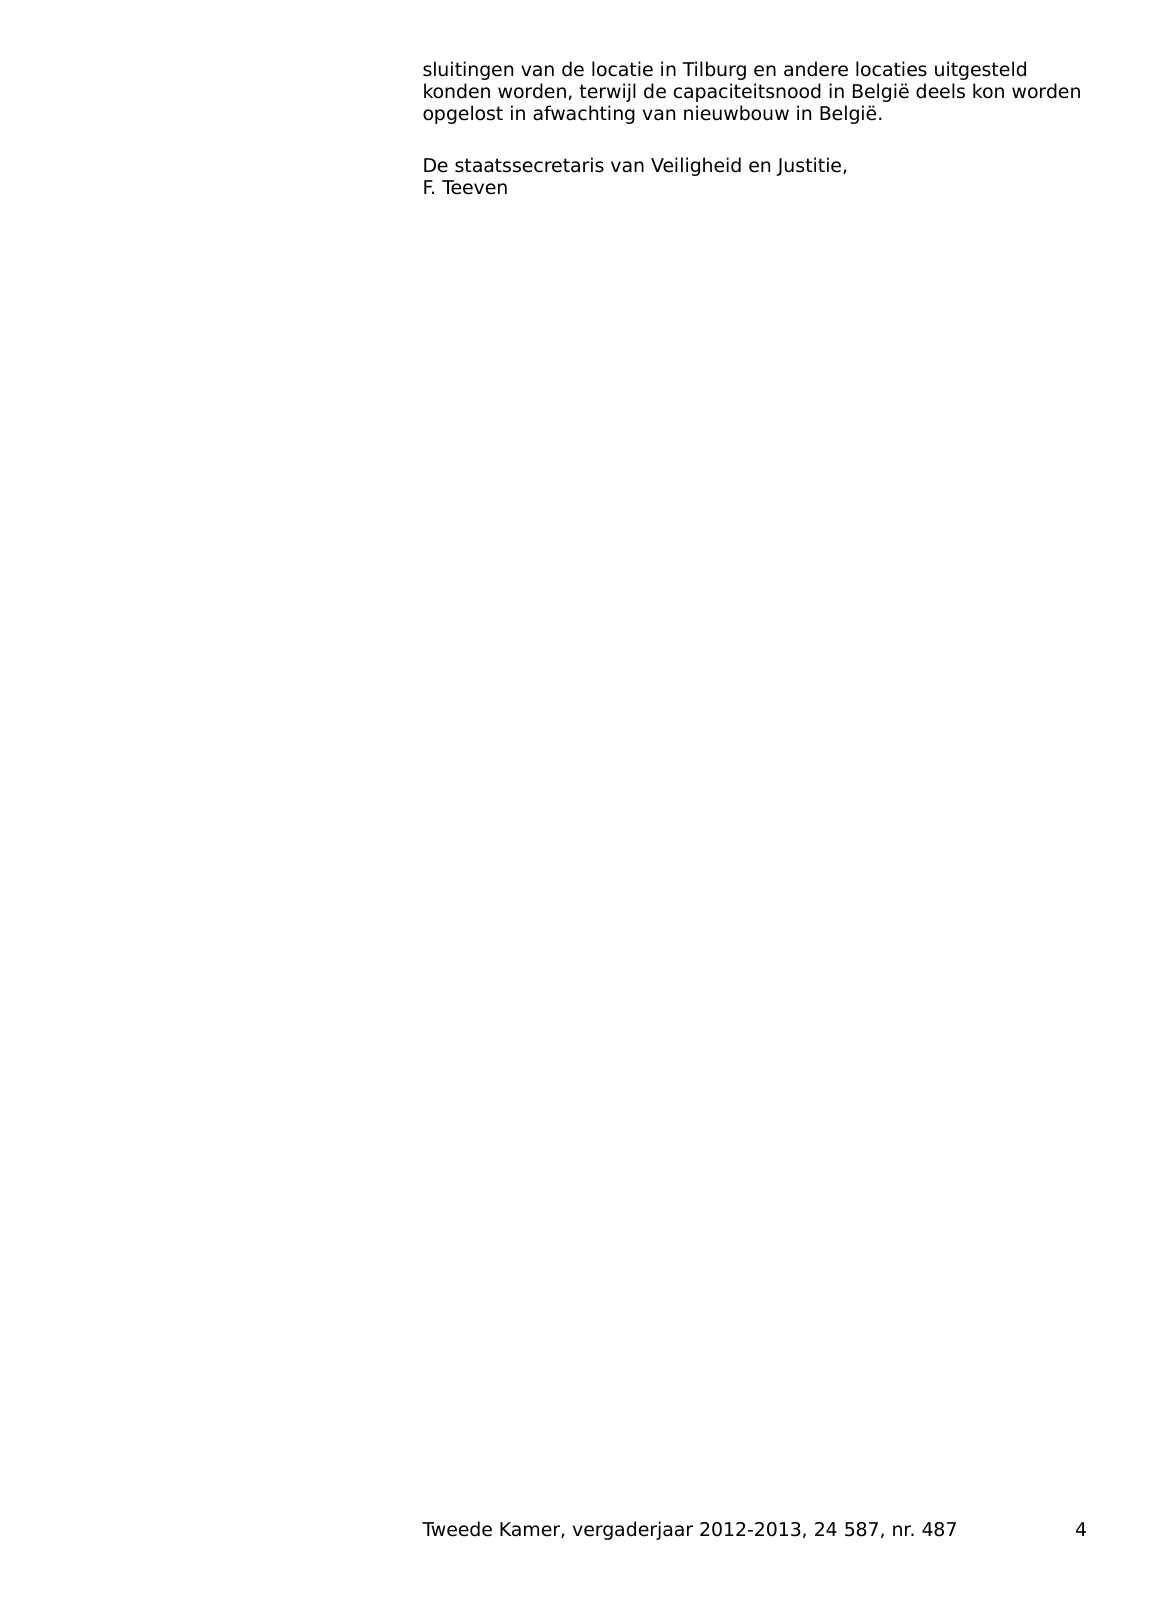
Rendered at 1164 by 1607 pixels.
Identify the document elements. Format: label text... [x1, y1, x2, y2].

text De staatssecretaris van Veiligheid en Justitie, F. Teeven [422, 155, 1087, 199]
text sluitingen van de locatie in Tilburg en andere locaties uitgesteld konden worden, terwijl de capaciteitsnood in België deels kon worden opgelost in afwachting van nieuwbouw in België. [422, 59, 1087, 125]
